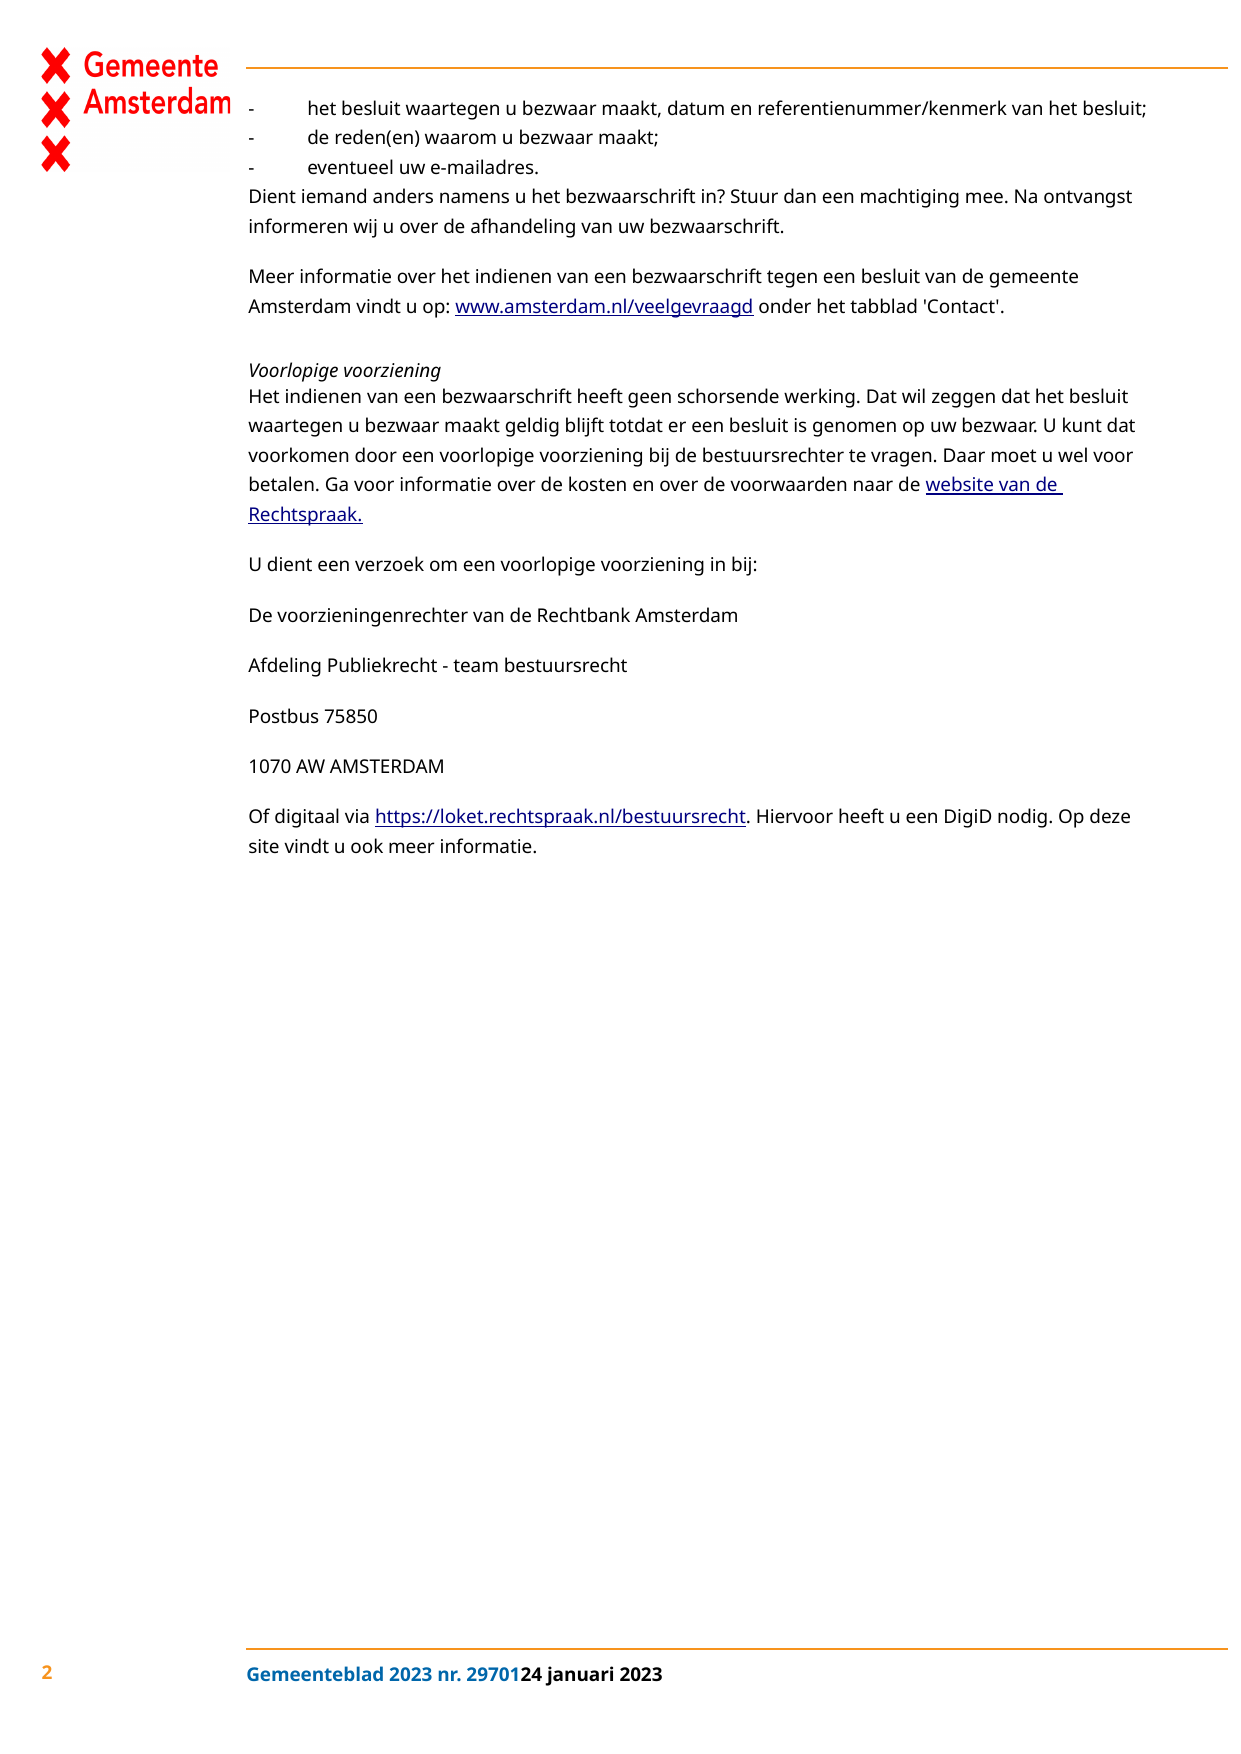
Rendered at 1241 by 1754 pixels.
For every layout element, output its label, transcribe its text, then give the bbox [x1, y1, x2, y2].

text Voorlopige voorziening [248, 357, 1152, 383]
text 1070 AW AMSTERDAM [248, 753, 1152, 779]
text Meer informatie over het indienen van een bezwaarschrift tegen een besluit van de gemeente Amsterdam vindt u op: www.amsterdam.nl/veelgevraagd onder het tabblad 'Contact'. [248, 263, 1152, 319]
text De voorzieningenrechter van de Rechtbank Amsterdam [248, 602, 1152, 628]
list eventueel uw e-mailadres. [248, 154, 1152, 180]
text Afdeling Publiekrecht - team bestuursrecht [248, 652, 1152, 678]
list het besluit waartegen u bezwaar maakt, datum en referentienummer/kenmerk van het besluit; [248, 95, 1152, 121]
text U dient een verzoek om een voorlopige voorziening in bij: [248, 552, 1152, 577]
text Postbus 75850 [248, 703, 1152, 728]
text Dient iemand anders namens u het bezwaarschrift in? Stuur dan een machtiging mee. Na ontvangst informeren wij u over de afhandeling van uw bezwaarschrift. [248, 183, 1152, 239]
picture [41, 47, 231, 172]
text Het indienen van een bezwaarschrift heeft geen schorsende werking. Dat wil zeggen dat het besluit waartegen u bezwaar maakt geldig blijft totdat er een besluit is genomen op uw bezwaar. U kunt dat voorkomen door een voorlopige voorziening bij de bestuursrechter te vragen. Daar moet u wel voor betalen. Ga voor informatie over de kosten en over de voorwaarden naar de website van de Rechtspraak. [248, 383, 1152, 527]
text Of digitaal via https://loket.rechtspraak.nl/bestuursrecht. Hiervoor heeft u een DigiD nodig. Op deze site vindt u ook meer informatie. [248, 804, 1152, 859]
list de reden(en) waarom u bezwaar maakt; [248, 124, 1152, 150]
